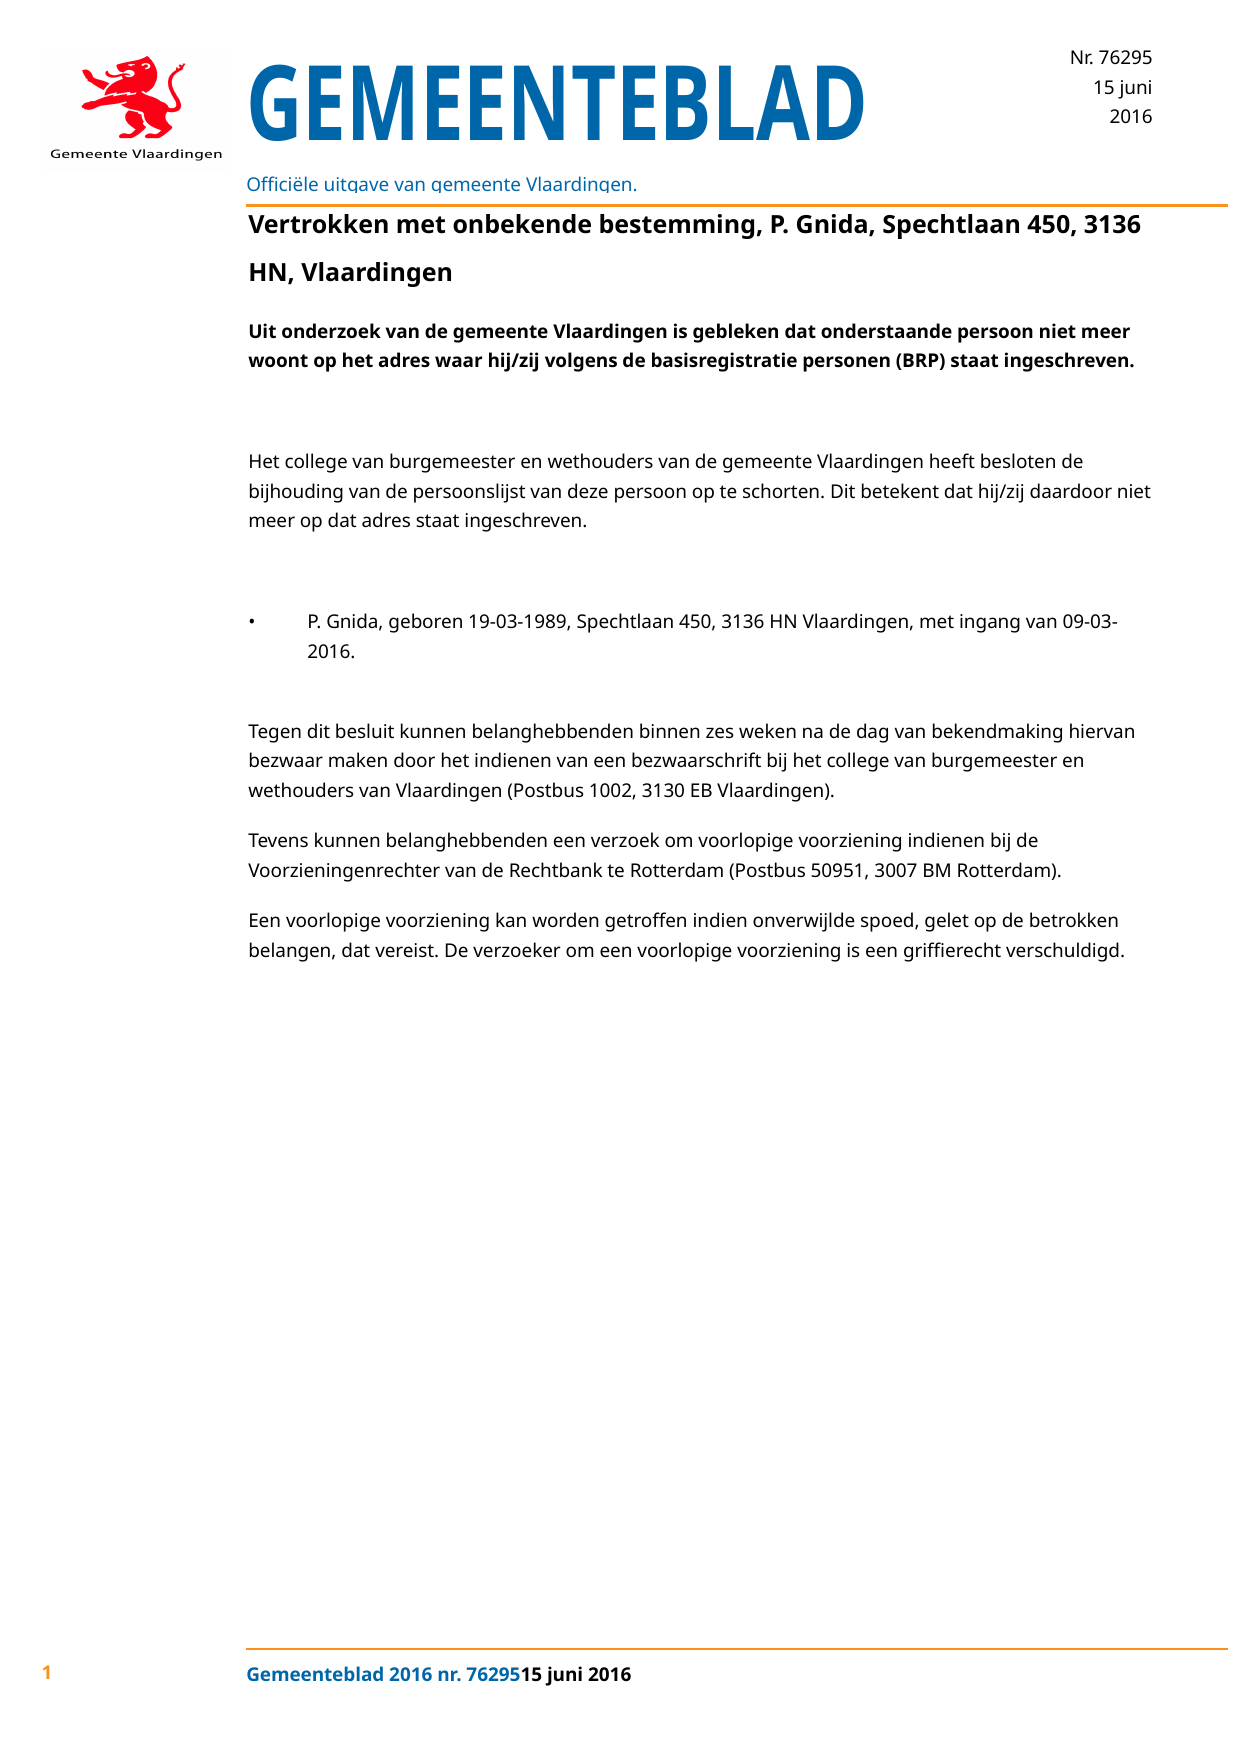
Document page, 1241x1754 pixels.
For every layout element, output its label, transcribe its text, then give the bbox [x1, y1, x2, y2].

text Tevens kunnen belanghebbenden een verzoek om voorlopige voorziening indienen bij de Voorzieningenrechter van de Rechtbank te Rotterdam (Postbus 50951, 3007 BM Rotterdam). [248, 827, 1152, 883]
text Een voorlopige voorziening kan worden getroffen indien onverwijlde spoed, gelet op de betrokken belangen, dat vereist. De verzoeker om een voorlopige voorziening is een griffierecht verschuldigd. [248, 907, 1152, 963]
text Tegen dit besluit kunnen belanghebbenden binnen zes weken na de dag van bekendmaking hiervan bezwaar maken door het indienen van een bezwaarschrift bij het college van burgemeester en wethouders van Vlaardingen (Postbus 1002, 3130 EB Vlaardingen). [248, 718, 1152, 803]
picture [41, 47, 231, 172]
text Uit onderzoek van de gemeente Vlaardingen is gebleken dat onderstaande persoon niet meer woont op het adres waar hij/zij volgens de basisregistratie personen (BRP) staat ingeschreven. [248, 318, 1152, 373]
text Vertrokken met onbekende bestemming, P. Gnida, Spechtlaan 450, 3136 HN, Vlaardingen [248, 207, 1152, 288]
text Het college van burgemeester en wethouders van de gemeente Vlaardingen heeft besloten de bijhouding van de persoonslijst van deze persoon op te schorten. Dit betekent dat hij/zij daardoor niet meer op dat adres staat ingeschreven. [248, 448, 1152, 533]
list P. Gnida, geboren 19-03-1989, Spechtlaan 450, 3136 HN Vlaardingen, met ingang van 09-03-2016. [248, 608, 1152, 664]
